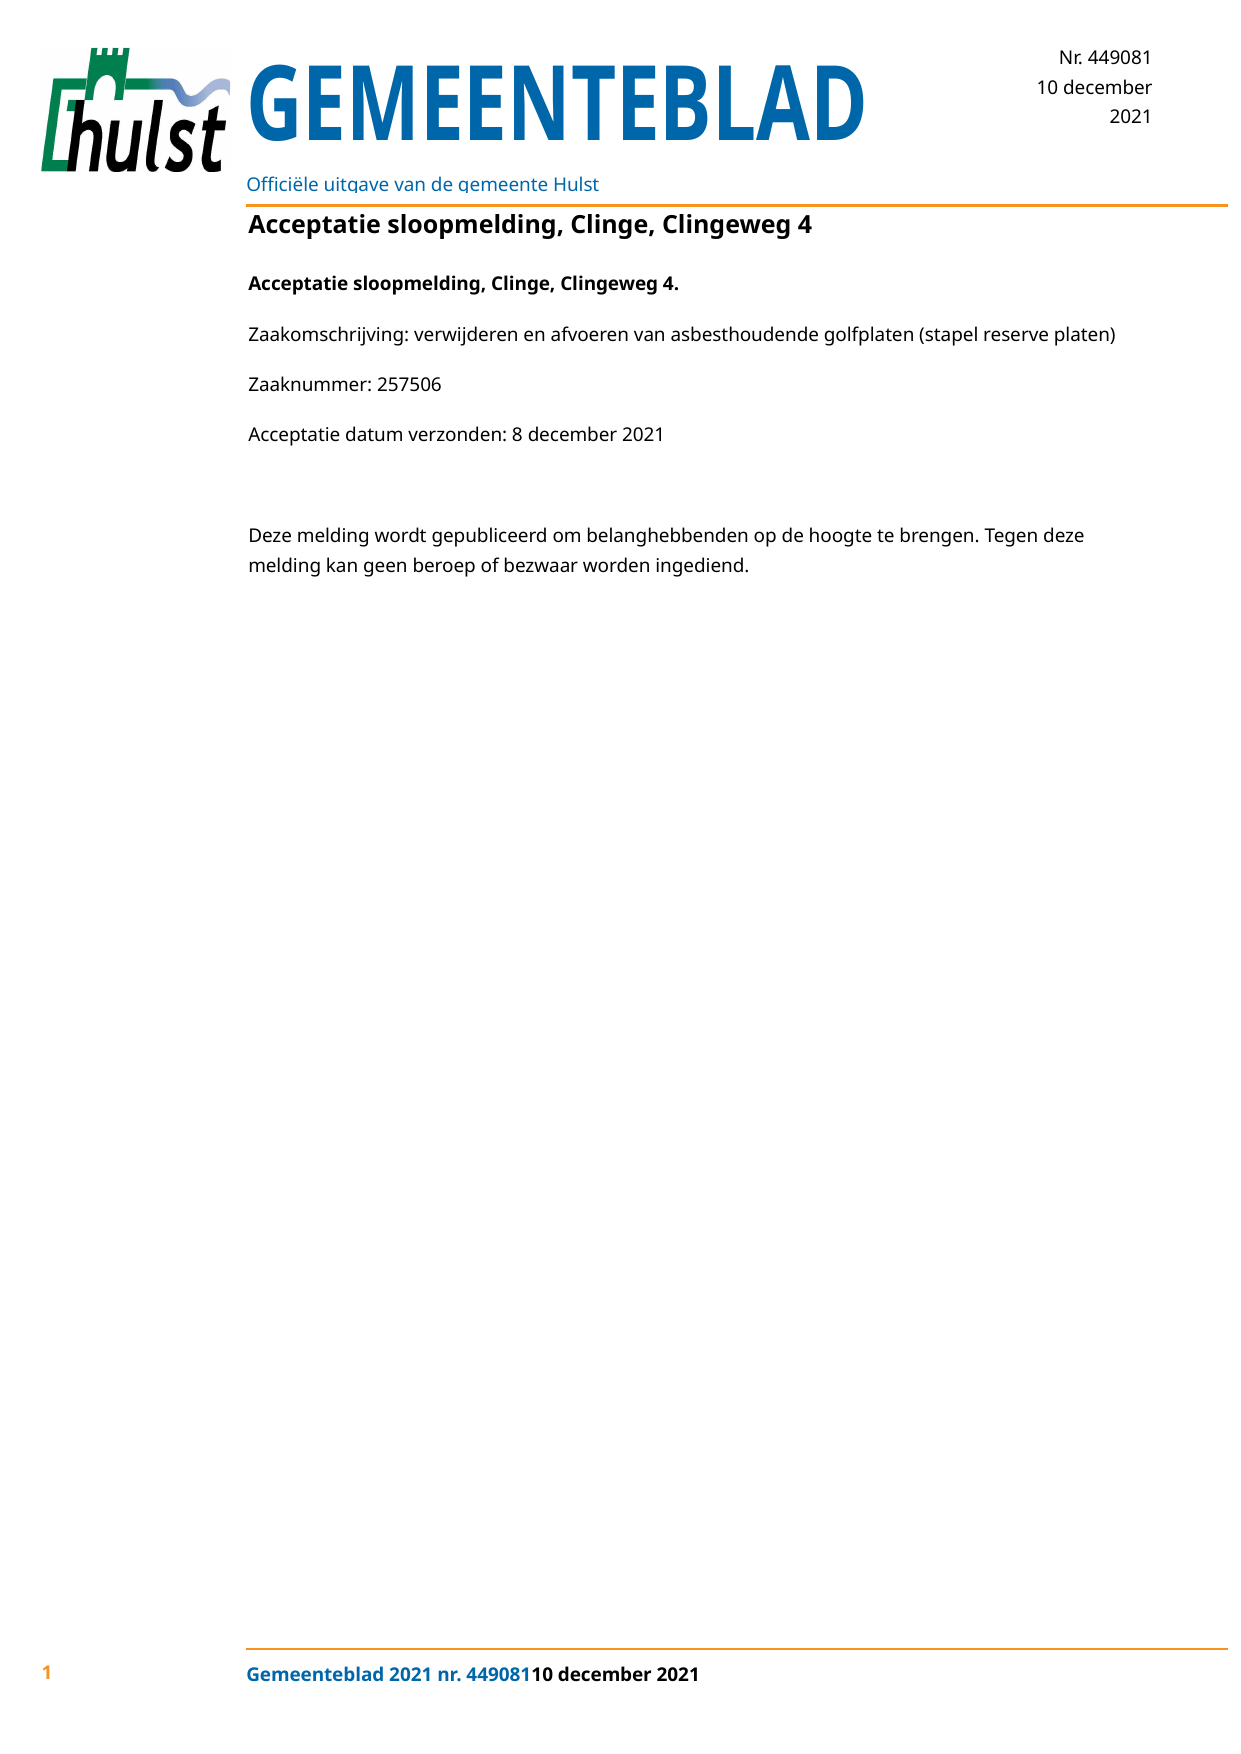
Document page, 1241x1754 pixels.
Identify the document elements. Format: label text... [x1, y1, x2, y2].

text Acceptatie datum verzonden: 8 december 2021 [248, 422, 1152, 447]
text Zaaknummer: 257506 [248, 371, 1152, 397]
text Acceptatie sloopmelding, Clinge, Clingeweg 4. [248, 270, 1152, 296]
text Deze melding wordt gepubliceerd om belanghebbenden op de hoogte te brengen. Tegen deze melding kan geen beroep of bezwaar worden ingediend. [248, 522, 1152, 578]
text Acceptatie sloopmelding, Clinge, Clingeweg 4 [248, 207, 1152, 241]
picture [41, 47, 231, 172]
text Zaakomschrijving: verwijderen en afvoeren van asbesthoudende golfplaten (stapel reserve platen) [248, 321, 1152, 346]
